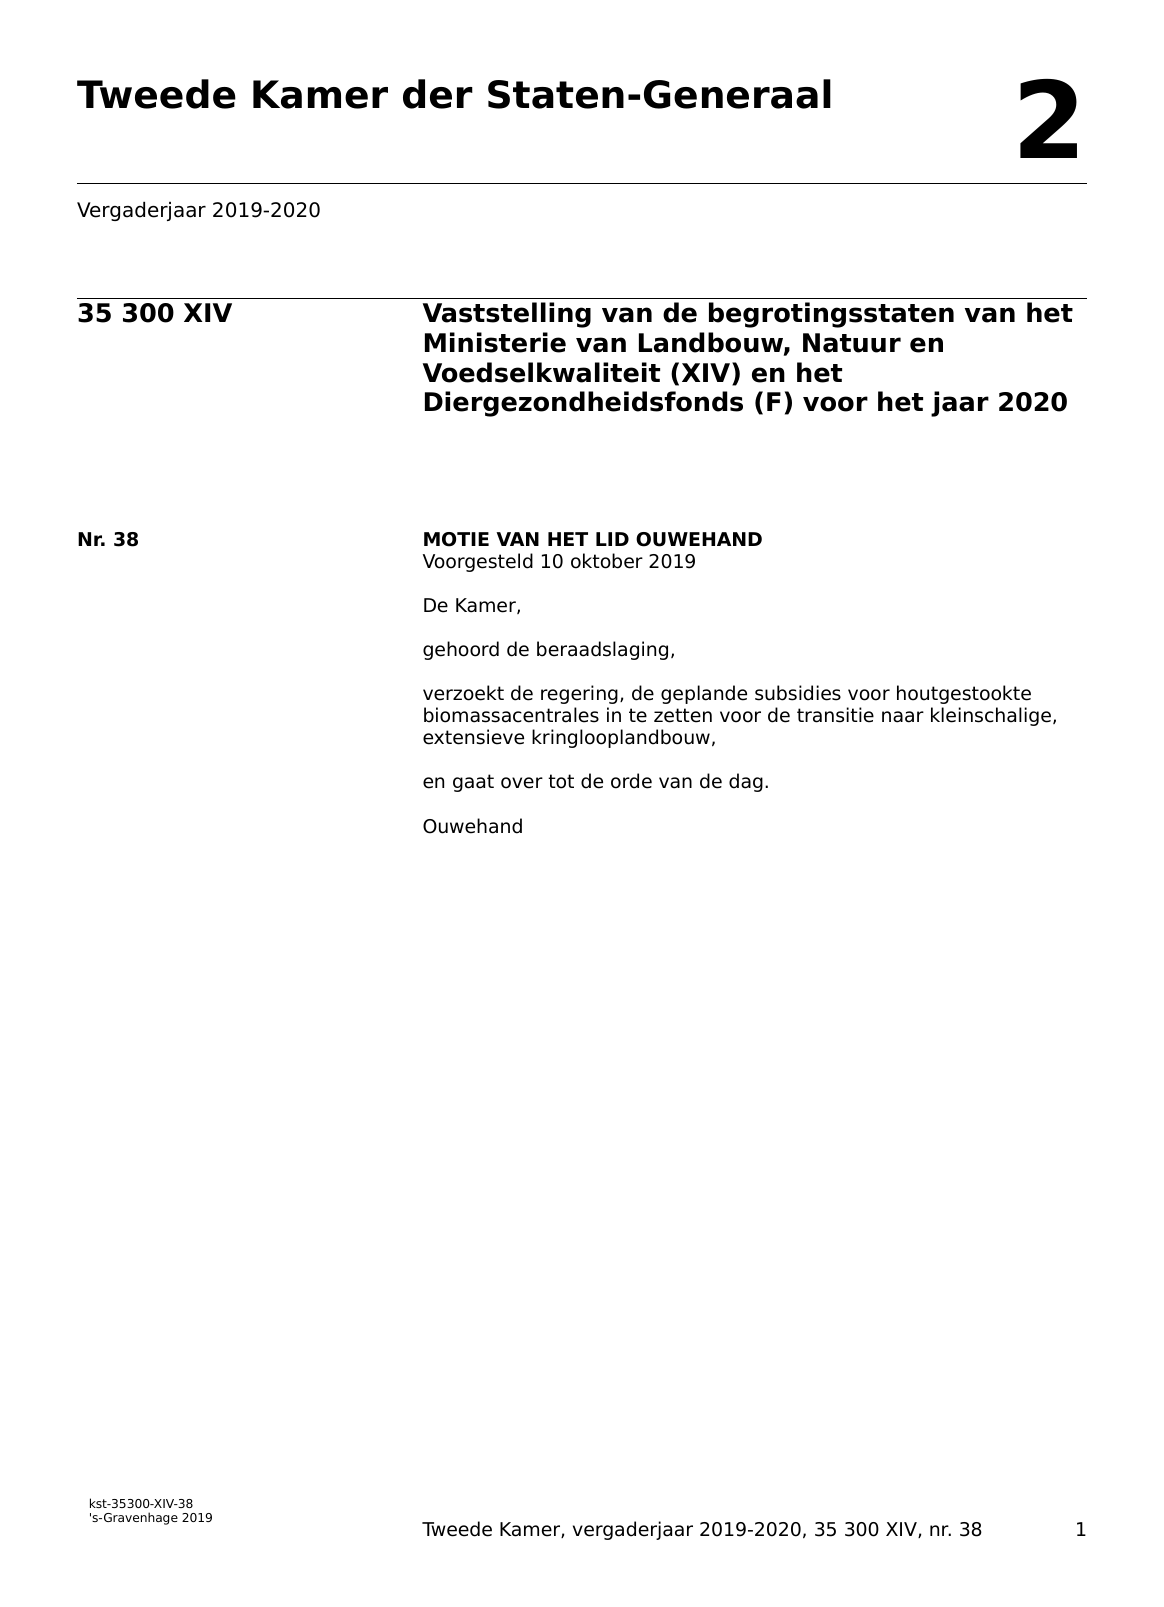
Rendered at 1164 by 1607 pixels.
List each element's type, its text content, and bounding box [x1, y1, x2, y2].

subtitle 35 300 XIV Vaststelling van de begrotingsstaten van het Ministerie van Landbouw, Natuur en Voedselkwaliteit (XIV) en het Diergezondheidsfonds (F) voor het jaar 2020 [77, 299, 1087, 418]
text Ouwehand [422, 816, 1087, 837]
text 's-Gravenhage 2019 [88, 1511, 323, 1525]
table_cell Vergaderjaar 2019-2020 [77, 184, 1087, 298]
text verzoekt de regering, de geplande subsidies voor houtgestookte biomassacentrales in te zetten voor de transitie naar kleinschalige, extensieve kringlooplandbouw, [422, 683, 1087, 749]
text gehoord de beraadslaging, [422, 639, 1087, 661]
table_header Tweede Kamer der Staten-Generaal [77, 59, 886, 183]
text en gaat over tot de orde van de dag. [422, 771, 1087, 793]
table_header 2 [886, 59, 1087, 183]
text kst-35300-XIV-38 [88, 1497, 323, 1511]
text De Kamer, [422, 595, 1087, 617]
text Voorgesteld 10 oktober 2019 [422, 551, 1087, 573]
subtitle Nr. 38 MOTIE VAN HET LID OUWEHAND [77, 529, 1087, 551]
